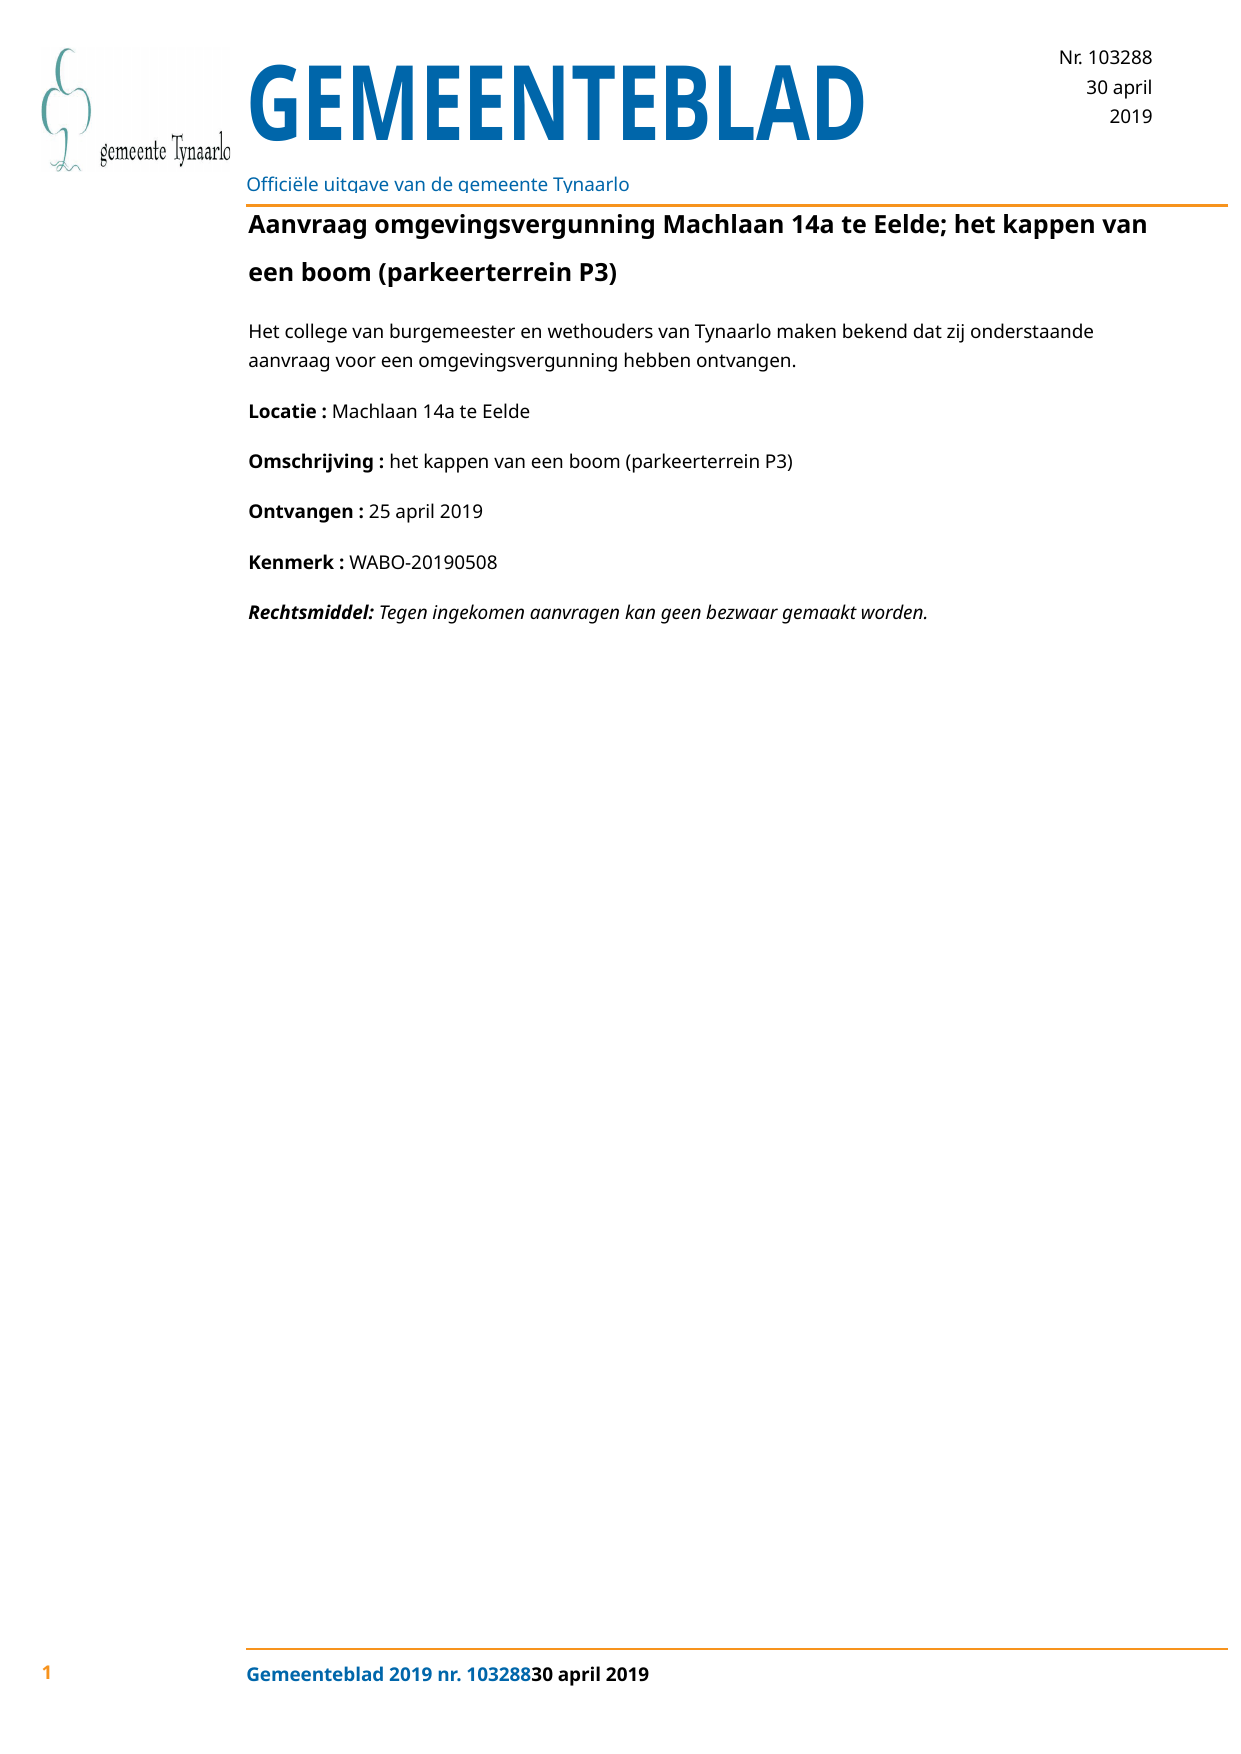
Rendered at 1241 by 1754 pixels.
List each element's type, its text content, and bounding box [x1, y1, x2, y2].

text Het college van burgemeester en wethouders van Tynaarlo maken bekend dat zij onderstaande aanvraag voor een omgevingsvergunning hebben ontvangen. [248, 318, 1152, 373]
picture [41, 47, 231, 172]
text Aanvraag omgevingsvergunning Machlaan 14a te Eelde; het kappen van een boom (parkeerterrein P3) [248, 207, 1152, 288]
text Locatie : Machlaan 14a te Eelde [248, 398, 1152, 424]
text Rechtsmiddel: Tegen ingekomen aanvragen kan geen bezwaar gemaakt worden. [248, 599, 1152, 625]
text Ontvangen : 25 april 2019 [248, 499, 1152, 524]
text Kenmerk : WABO-20190508 [248, 549, 1152, 575]
text Omschrijving : het kappen van een boom (parkeerterrein P3) [248, 448, 1152, 474]
